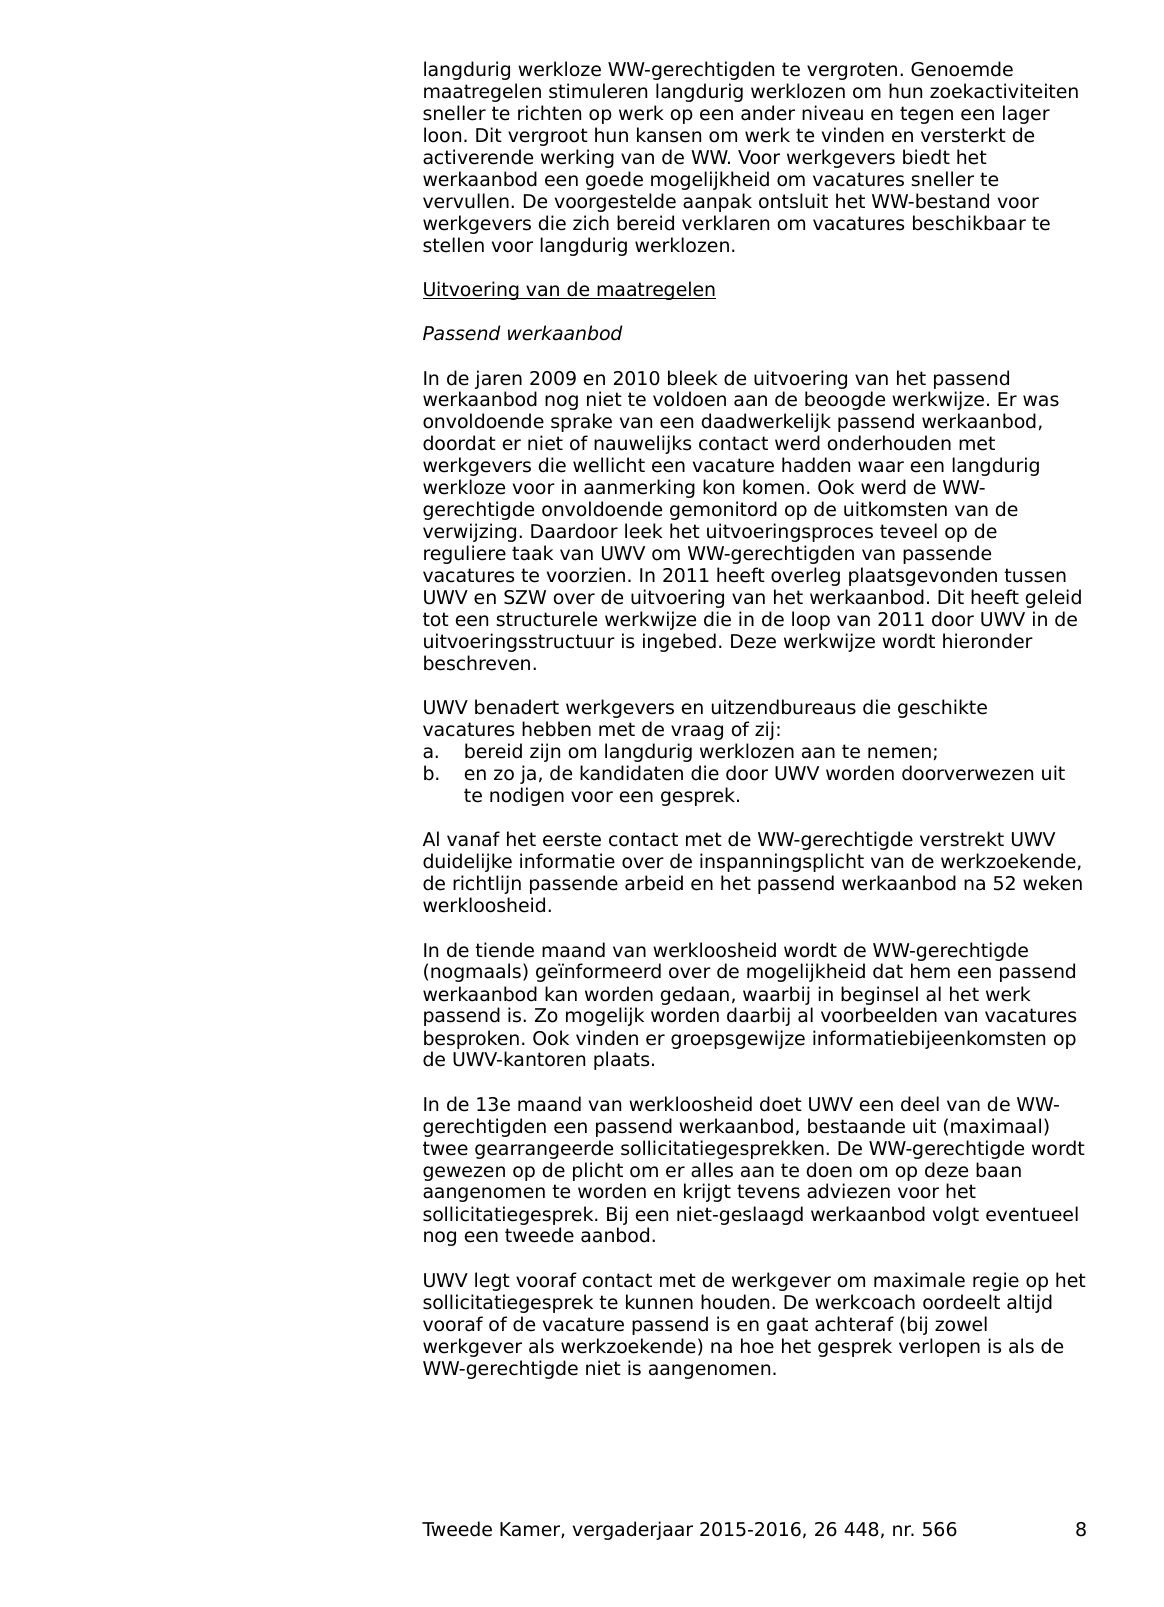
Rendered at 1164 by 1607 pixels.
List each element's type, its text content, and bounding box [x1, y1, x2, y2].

text Al vanaf het eerste contact met de WW-gerechtigde verstrekt UWV duidelijke informatie over de inspanningsplicht van de werkzoekende, de richtlijn passende arbeid en het passend werkaanbod na 52 weken werkloosheid. [422, 829, 1087, 917]
text b. en zo ja, de kandidaten die door UWV worden doorverwezen uit te nodigen voor een gesprek. [422, 763, 1087, 807]
text UWV benadert werkgevers en uitzendbureaus die geschikte vacatures hebben met de vraag of zij: [422, 697, 1087, 741]
text UWV legt vooraf contact met de werkgever om maximale regie op het sollicitatiegesprek te kunnen houden. De werkcoach oordeelt altijd vooraf of de vacature passend is en gaat achteraf (bij zowel werkgever als werkzoekende) na hoe het gesprek verlopen is als de WW-gerechtigde niet is aangenomen. [422, 1269, 1087, 1379]
text langdurig werkloze WW-gerechtigden te vergroten. Genoemde maatregelen stimuleren langdurig werklozen om hun zoekactiviteiten sneller te richten op werk op een ander niveau en tegen een lager loon. Dit vergroot hun kansen om werk te vinden en versterkt de activerende werking van de WW. Voor werkgevers biedt het werkaanbod een goede mogelijkheid om vacatures sneller te vervullen. De voorgestelde aanpak ontsluit het WW-bestand voor werkgevers die zich bereid verklaren om vacatures beschikbaar te stellen voor langdurig werklozen. [422, 59, 1087, 257]
subtitle Passend werkaanbod [422, 323, 1087, 345]
text In de jaren 2009 en 2010 bleek de uitvoering van het passend werkaanbod nog niet te voldoen aan de beoogde werkwijze. Er was onvoldoende sprake van een daadwerkelijk passend werkaanbod, doordat er niet of nauwelijks contact werd onderhouden met werkgevers die wellicht een vacature hadden waar een langdurig werkloze voor in aanmerking kon komen. Ook werd de WW-gerechtigde onvoldoende gemonitord op de uitkomsten van de verwijzing. Daardoor leek het uitvoeringsproces teveel op de reguliere taak van UWV om WW-gerechtigden van passende vacatures te voorzien. In 2011 heeft overleg plaatsgevonden tussen UWV en SZW over de uitvoering van het werkaanbod. Dit heeft geleid tot een structurele werkwijze die in de loop van 2011 door UWV in de uitvoeringsstructuur is ingebed. Deze werkwijze wordt hieronder beschreven. [422, 367, 1087, 675]
subtitle Uitvoering van de maatregelen [422, 279, 1087, 301]
text In de 13e maand van werkloosheid doet UWV een deel van de WW-gerechtigden een passend werkaanbod, bestaande uit (maximaal) twee gearrangeerde sollicitatiegesprekken. De WW-gerechtigde wordt gewezen op de plicht om er alles aan te doen om op deze baan aangenomen te worden en krijgt tevens adviezen voor het sollicitatiegesprek. Bij een niet-geslaagd werkaanbod volgt eventueel nog een tweede aanbod. [422, 1093, 1087, 1247]
text In de tiende maand van werkloosheid wordt de WW-gerechtigde (nogmaals) geïnformeerd over de mogelijkheid dat hem een passend werkaanbod kan worden gedaan, waarbij in beginsel al het werk passend is. Zo mogelijk worden daarbij al voorbeelden van vacatures besproken. Ook vinden er groepsgewijze informatiebijeenkomsten op de UWV-kantoren plaats. [422, 939, 1087, 1071]
text a. bereid zijn om langdurig werklozen aan te nemen; [422, 741, 1087, 763]
